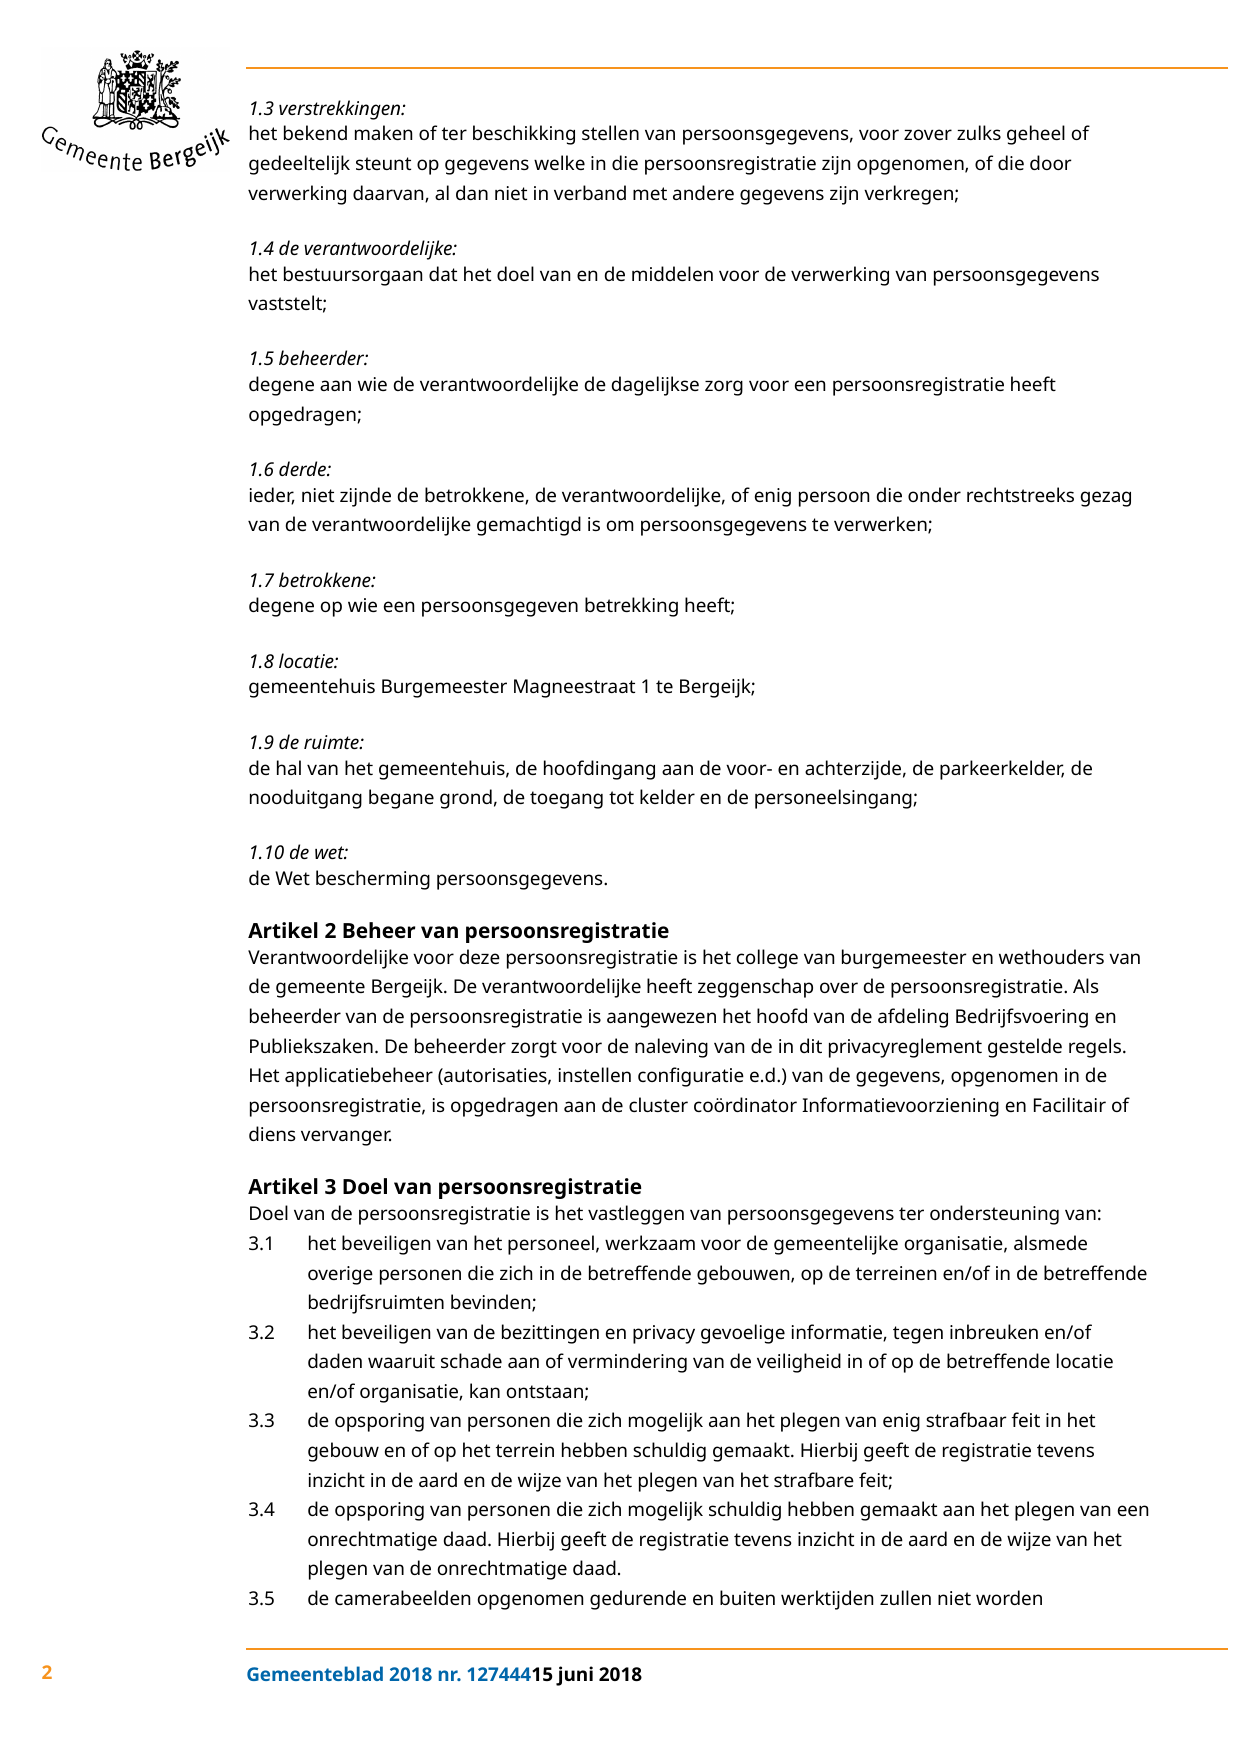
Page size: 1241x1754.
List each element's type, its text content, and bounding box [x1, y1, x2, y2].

text 1.7 betrokkene: [248, 567, 1152, 593]
text degene op wie een persoonsgegeven betrekking heeft; [248, 593, 1152, 618]
text degene aan wie de verantwoordelijke de dagelijkse zorg voor een persoonsregistratie heeft opgedragen; [248, 371, 1152, 427]
text de hal van het gemeentehuis, de hoofdingang aan de voor- en achterzijde, de parkeerkelder, de nooduitgang begane grond, de toegang tot kelder en de personeelsingang; [248, 755, 1152, 810]
text 1.3 verstrekkingen: [248, 95, 1152, 121]
list de camerabeelden opgenomen gedurende en buiten werktijden zullen niet worden [248, 1585, 1152, 1611]
text Artikel 2 Beheer van persoonsregistratie [248, 916, 1152, 944]
text het bestuursorgaan dat het doel van en de middelen voor de verwerking van persoonsgegevens vaststelt; [248, 261, 1152, 316]
text het bekend maken of ter beschikking stellen van persoonsgegevens, voor zover zulks geheel of gedeeltelijk steunt op gegevens welke in die persoonsregistratie zijn opgenomen, of die door verwerking daarvan, al dan niet in verband met andere gegevens zijn verkregen; [248, 121, 1152, 205]
text gemeentehuis Burgemeester Magneestraat 1 te Bergeijk; [248, 674, 1152, 699]
text 1.4 de verantwoordelijke: [248, 235, 1152, 261]
text ieder, niet zijnde de betrokkene, de verantwoordelijke, of enig persoon die onder rechtstreeks gezag van de verantwoordelijke gemachtigd is om persoonsgegevens te verwerken; [248, 482, 1152, 537]
text de Wet bescherming persoonsgegevens. [248, 865, 1152, 891]
list de opsporing van personen die zich mogelijk aan het plegen van enig strafbaar feit in het gebouw en of op het terrein hebben schuldig gemaakt. Hierbij geeft de registratie tevens inzicht in de aard en de wijze van het plegen van het strafbare feit; [248, 1408, 1152, 1492]
text Artikel 3 Doel van persoonsregistratie [248, 1172, 1152, 1201]
text Doel van de persoonsregistratie is het vastleggen van persoonsgegevens ter ondersteuning van: [248, 1201, 1152, 1226]
text 1.6 derde: [248, 456, 1152, 482]
list de opsporing van personen die zich mogelijk schuldig hebben gemaakt aan het plegen van een onrechtmatige daad. Hierbij geeft de registratie tevens inzicht in de aard en de wijze van het plegen van de onrechtmatige daad. [248, 1496, 1152, 1581]
text 1.8 locatie: [248, 648, 1152, 674]
list het beveiligen van de bezittingen en privacy gevoelige informatie, tegen inbreuken en/of daden waaruit schade aan of vermindering van de veiligheid in of op de betreffende locatie en/of organisatie, kan ontstaan; [248, 1319, 1152, 1404]
text 1.10 de wet: [248, 839, 1152, 865]
text 1.5 beheerder: [248, 346, 1152, 371]
text 1.9 de ruimte: [248, 729, 1152, 755]
list het beveiligen van het personeel, werkzaam voor de gemeentelijke organisatie, alsmede overige personen die zich in de betreffende gebouwen, op de terreinen en/of in de betreffende bedrijfsruimten bevinden; [248, 1230, 1152, 1315]
picture [41, 47, 231, 172]
text Verantwoordelijke voor deze persoonsregistratie is het college van burgemeester en wethouders van de gemeente Bergeijk. De verantwoordelijke heeft zeggenschap over de persoonsregistratie. Als beheerder van de persoonsregistratie is aangewezen het hoofd van de afdeling Bedrijfsvoering en Publiekszaken. De beheerder zorgt voor de naleving van de in dit privacyreglement gestelde regels. Het applicatiebeheer (autorisaties, instellen configuratie e.d.) van de gegevens, opgenomen in de persoonsregistratie, is opgedragen aan de cluster coördinator Informatievoorziening en Facilitair of diens vervanger. [248, 944, 1152, 1147]
